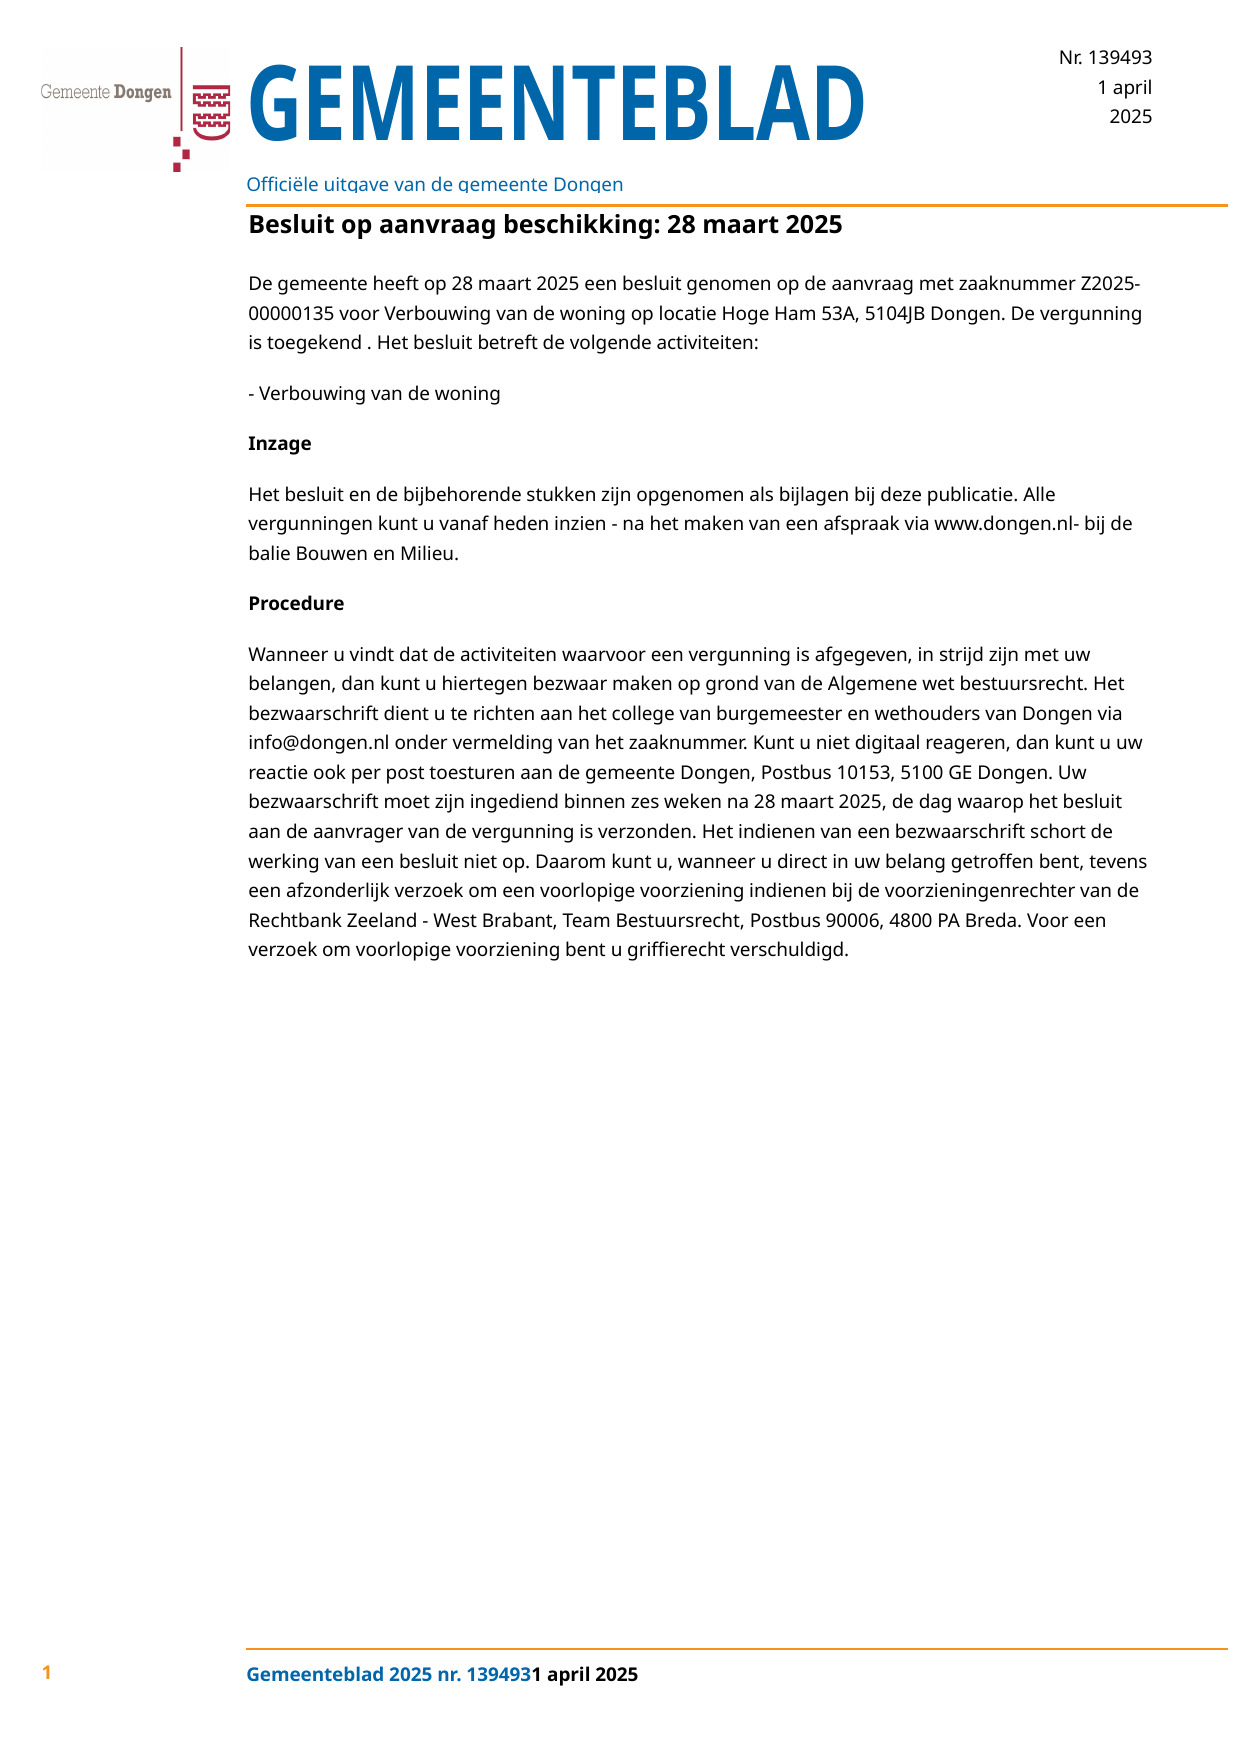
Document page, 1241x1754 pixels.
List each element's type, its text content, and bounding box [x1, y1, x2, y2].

text Procedure [248, 590, 1152, 616]
text Inzage [248, 430, 1152, 456]
text De gemeente heeft op 28 maart 2025 een besluit genomen op de aanvraag met zaaknummer Z2025-00000135 voor Verbouwing van de woning op locatie Hoge Ham 53A, 5104JB Dongen. De vergunning is toegekend . Het besluit betreft de volgende activiteiten: [248, 270, 1152, 355]
text Besluit op aanvraag beschikking: 28 maart 2025 [248, 207, 1152, 241]
text Het besluit en de bijbehorende stukken zijn opgenomen als bijlagen bij deze publicatie. Alle vergunningen kunt u vanaf heden inzien - na het maken van een afspraak via www.dongen.nl- bij de balie Bouwen en Milieu. [248, 481, 1152, 566]
text Wanneer u vindt dat de activiteiten waarvoor een vergunning is afgegeven, in strijd zijn met uw belangen, dan kunt u hiertegen bezwaar maken op grond van de Algemene wet bestuursrecht. Het bezwaarschrift dient u te richten aan het college van burgemeester en wethouders van Dongen via info@dongen.nl onder vermelding van het zaaknummer. Kunt u niet digitaal reageren, dan kunt u uw reactie ook per post toesturen aan de gemeente Dongen, Postbus 10153, 5100 GE Dongen. Uw bezwaarschrift moet zijn ingediend binnen zes weken na 28 maart 2025, de dag waarop het besluit aan de aanvrager van de vergunning is verzonden. Het indienen van een bezwaarschrift schort de werking van een besluit niet op. Daarom kunt u, wanneer u direct in uw belang getroffen bent, tevens een afzonderlijk verzoek om een voorlopige voorziening indienen bij de voorzieningenrechter van de Rechtbank Zeeland - West Brabant, Team Bestuursrecht, Postbus 90006, 4800 PA Breda. Voor een verzoek om voorlopige voorziening bent u griffierecht verschuldigd. [248, 641, 1152, 962]
picture [41, 47, 231, 172]
text - Verbouwing van de woning [248, 380, 1152, 406]
